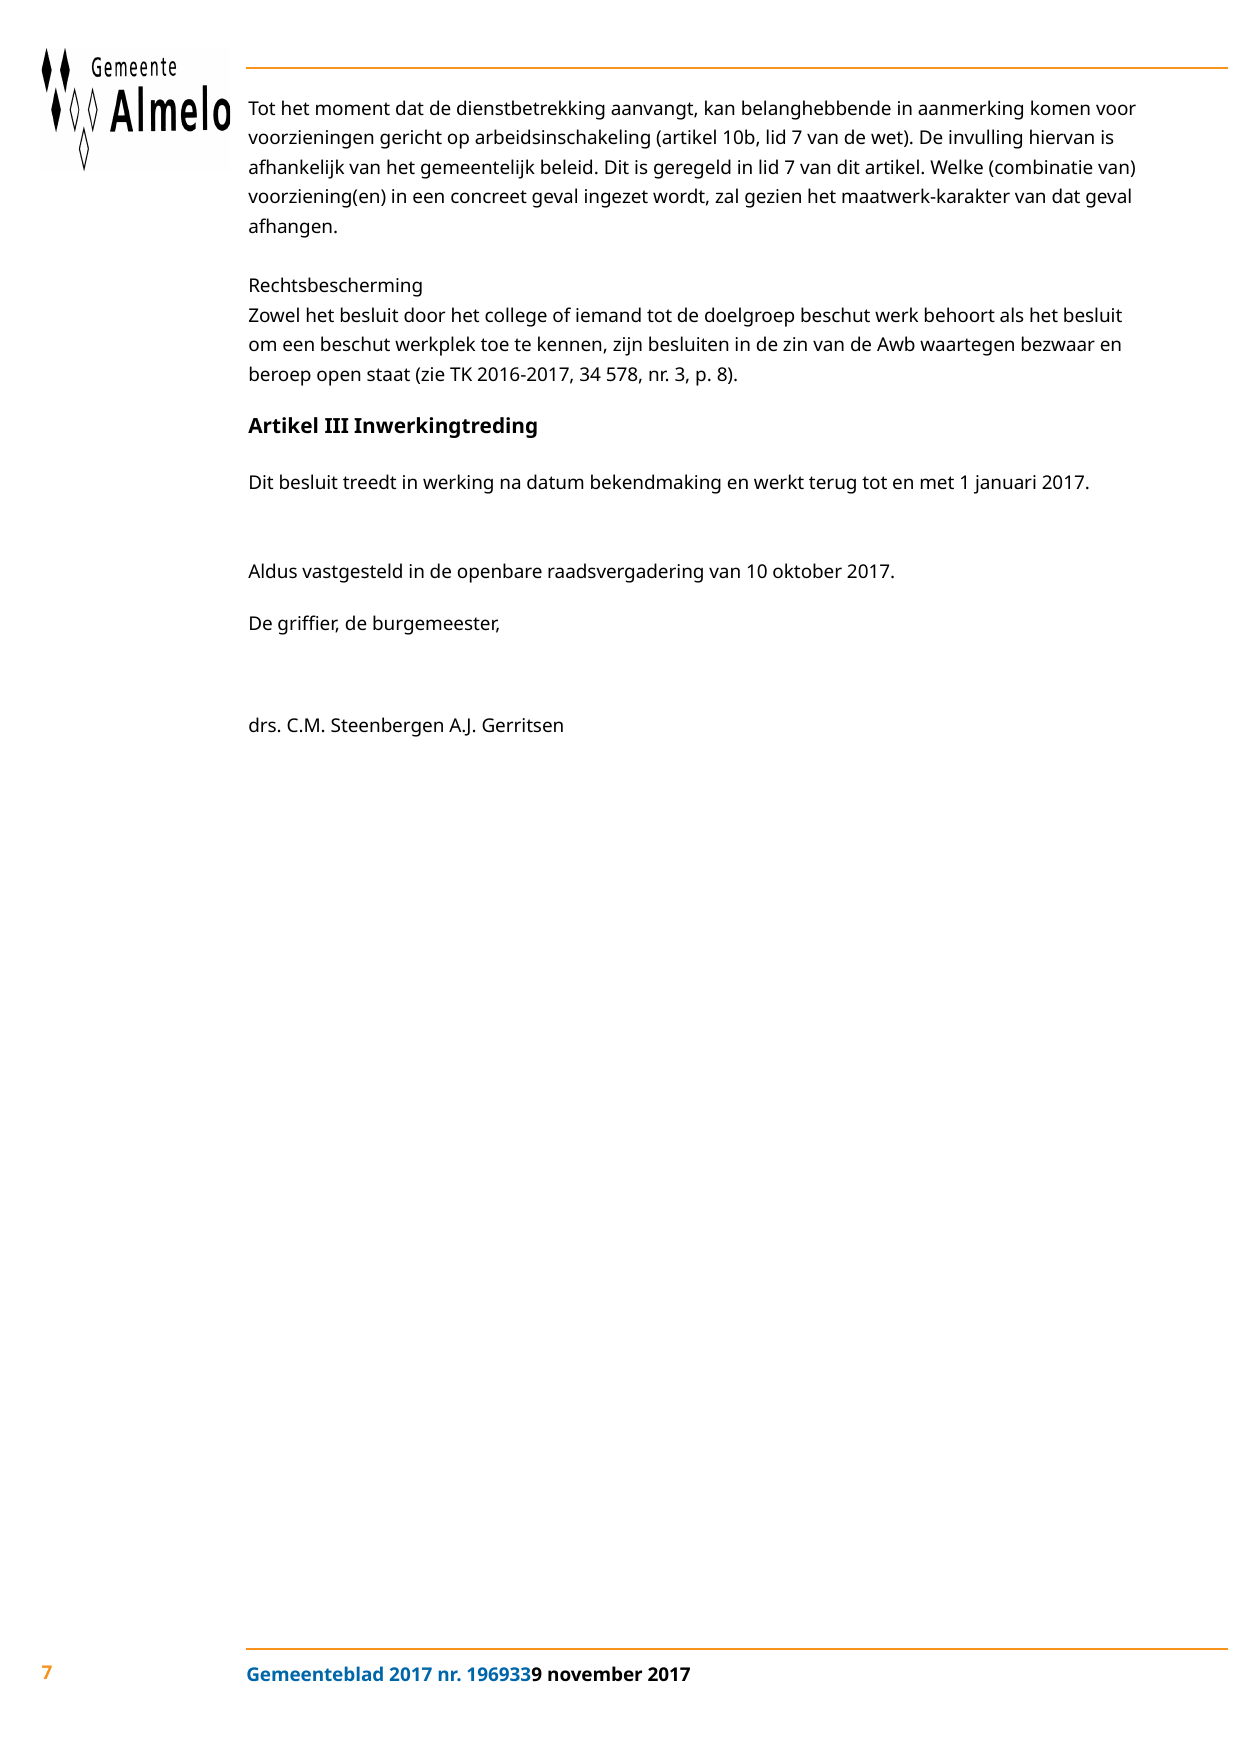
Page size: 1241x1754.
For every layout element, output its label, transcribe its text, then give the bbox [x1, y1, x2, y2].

picture [41, 47, 231, 172]
text Tot het moment dat de dienstbetrekking aanvangt, kan belanghebbende in aanmerking komen voor voorzieningen gericht op arbeidsinschakeling (artikel 10b, lid 7 van de wet). De invulling hiervan is afhankelijk van het gemeentelijk beleid. Dit is geregeld in lid 7 van dit artikel. Welke (combinatie van) voorziening(en) in een concreet geval ingezet wordt, zal gezien het maatwerk-karakter van dat geval afhangen. [248, 95, 1152, 239]
text drs. C.M. Steenbergen A.J. Gerritsen [248, 713, 1152, 738]
text Aldus vastgesteld in de openbare raadsvergadering van 10 oktober 2017. [248, 558, 1152, 584]
text Dit besluit treedt in werking na datum bekendmaking en werkt terug tot en met 1 januari 2017. [248, 469, 1152, 495]
text De griffier, de burgemeester, [248, 610, 1152, 635]
text Rechtsbescherming [248, 272, 1152, 298]
text Zowel het besluit door het college of iemand tot de doelgroep beschut werk behoort als het besluit om een beschut werkplek toe te kennen, zijn besluiten in de zin van de Awb waartegen bezwaar en beroep open staat (zie TK 2016-2017, 34 578, nr. 3, p. 8). [248, 302, 1152, 387]
text Artikel III Inwerkingtreding [248, 411, 1152, 440]
